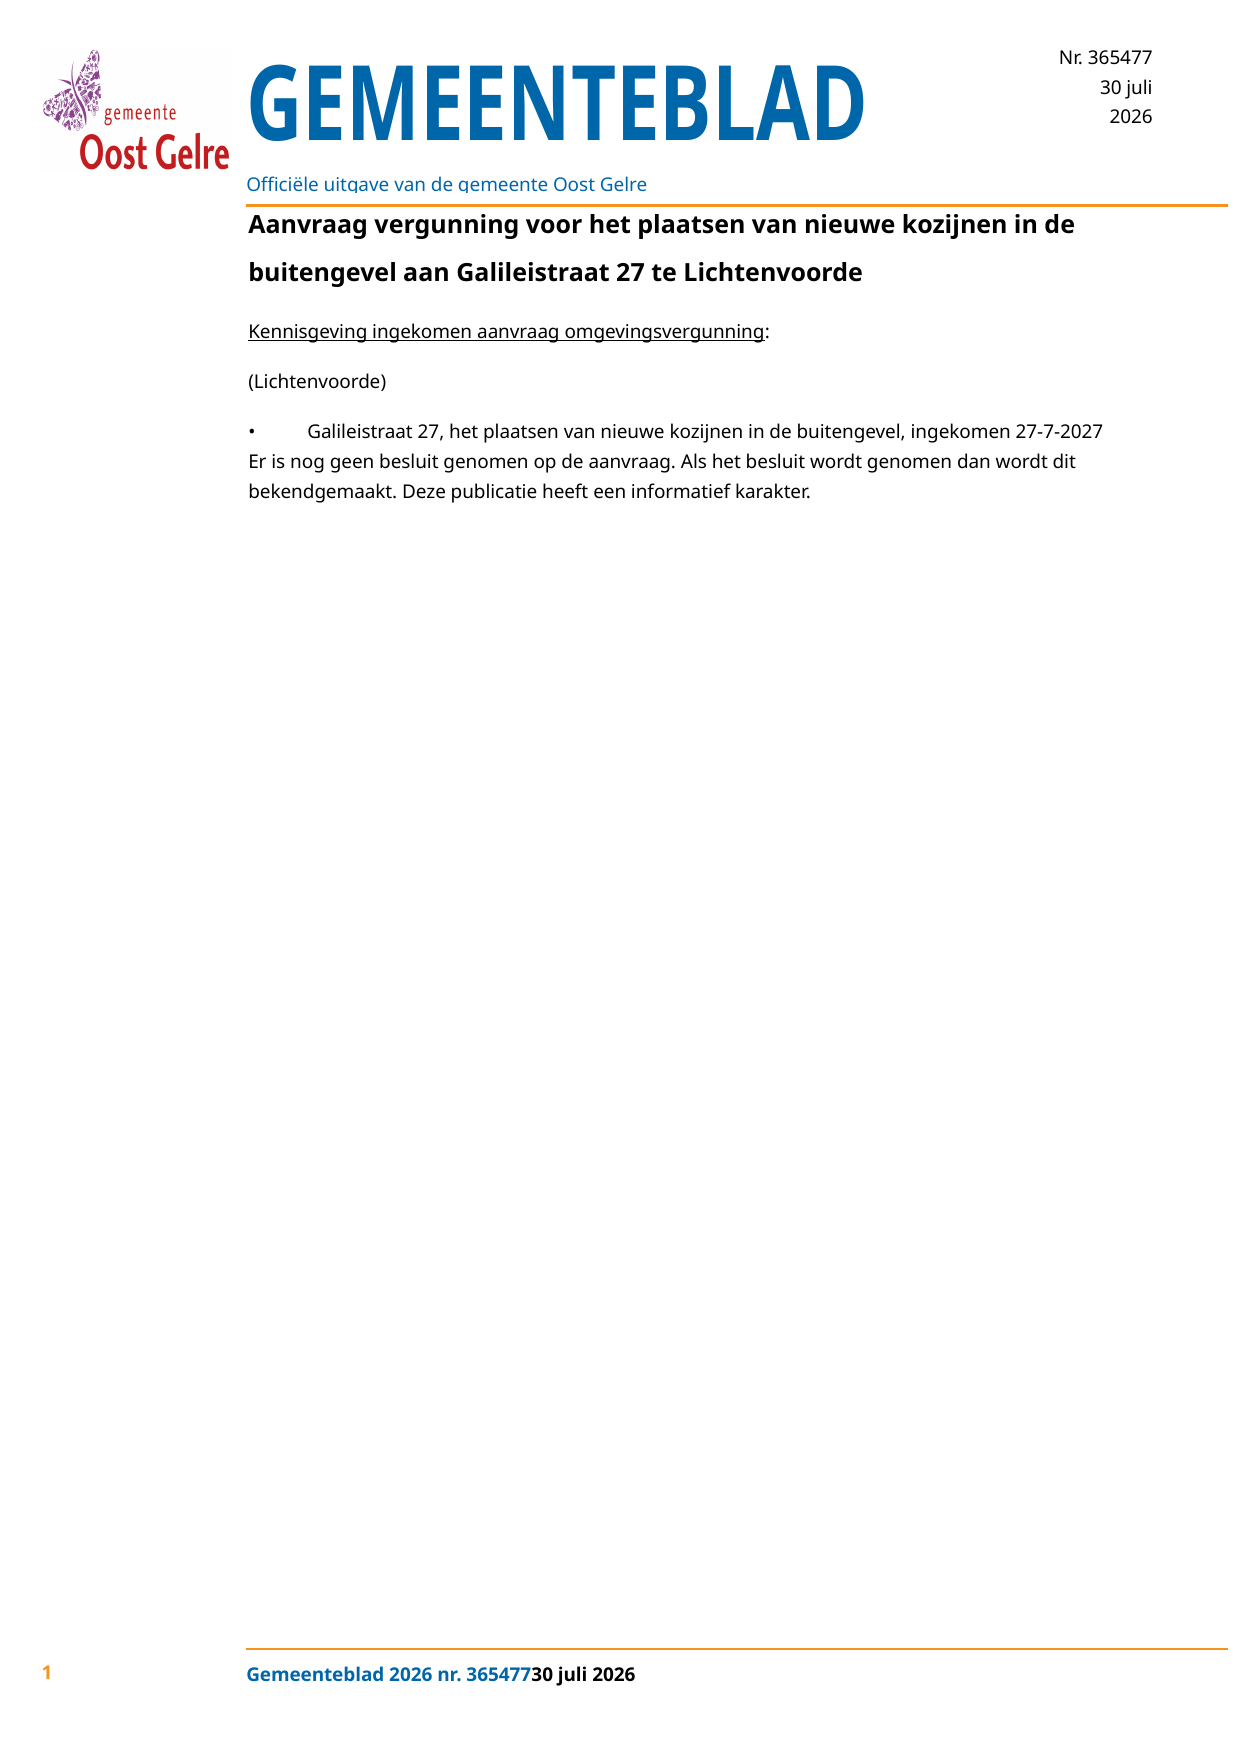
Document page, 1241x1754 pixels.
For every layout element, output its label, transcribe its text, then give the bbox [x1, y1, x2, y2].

text Aanvraag vergunning voor het plaatsen van nieuwe kozijnen in de buitengevel aan Galileistraat 27 te Lichtenvoorde [248, 207, 1152, 288]
list Galileistraat 27, het plaatsen van nieuwe kozijnen in de buitengevel, ingekomen 27-7-2027 [248, 419, 1152, 444]
picture [41, 47, 231, 172]
text Er is nog geen besluit genomen op de aanvraag. Als het besluit wordt genomen dan wordt dit bekendgemaakt. Deze publicatie heeft een informatief karakter. [248, 448, 1152, 504]
text Kennisgeving ingekomen aanvraag omgevingsvergunning: [248, 318, 1152, 344]
text (Lichtenvoorde) [248, 368, 1152, 394]
